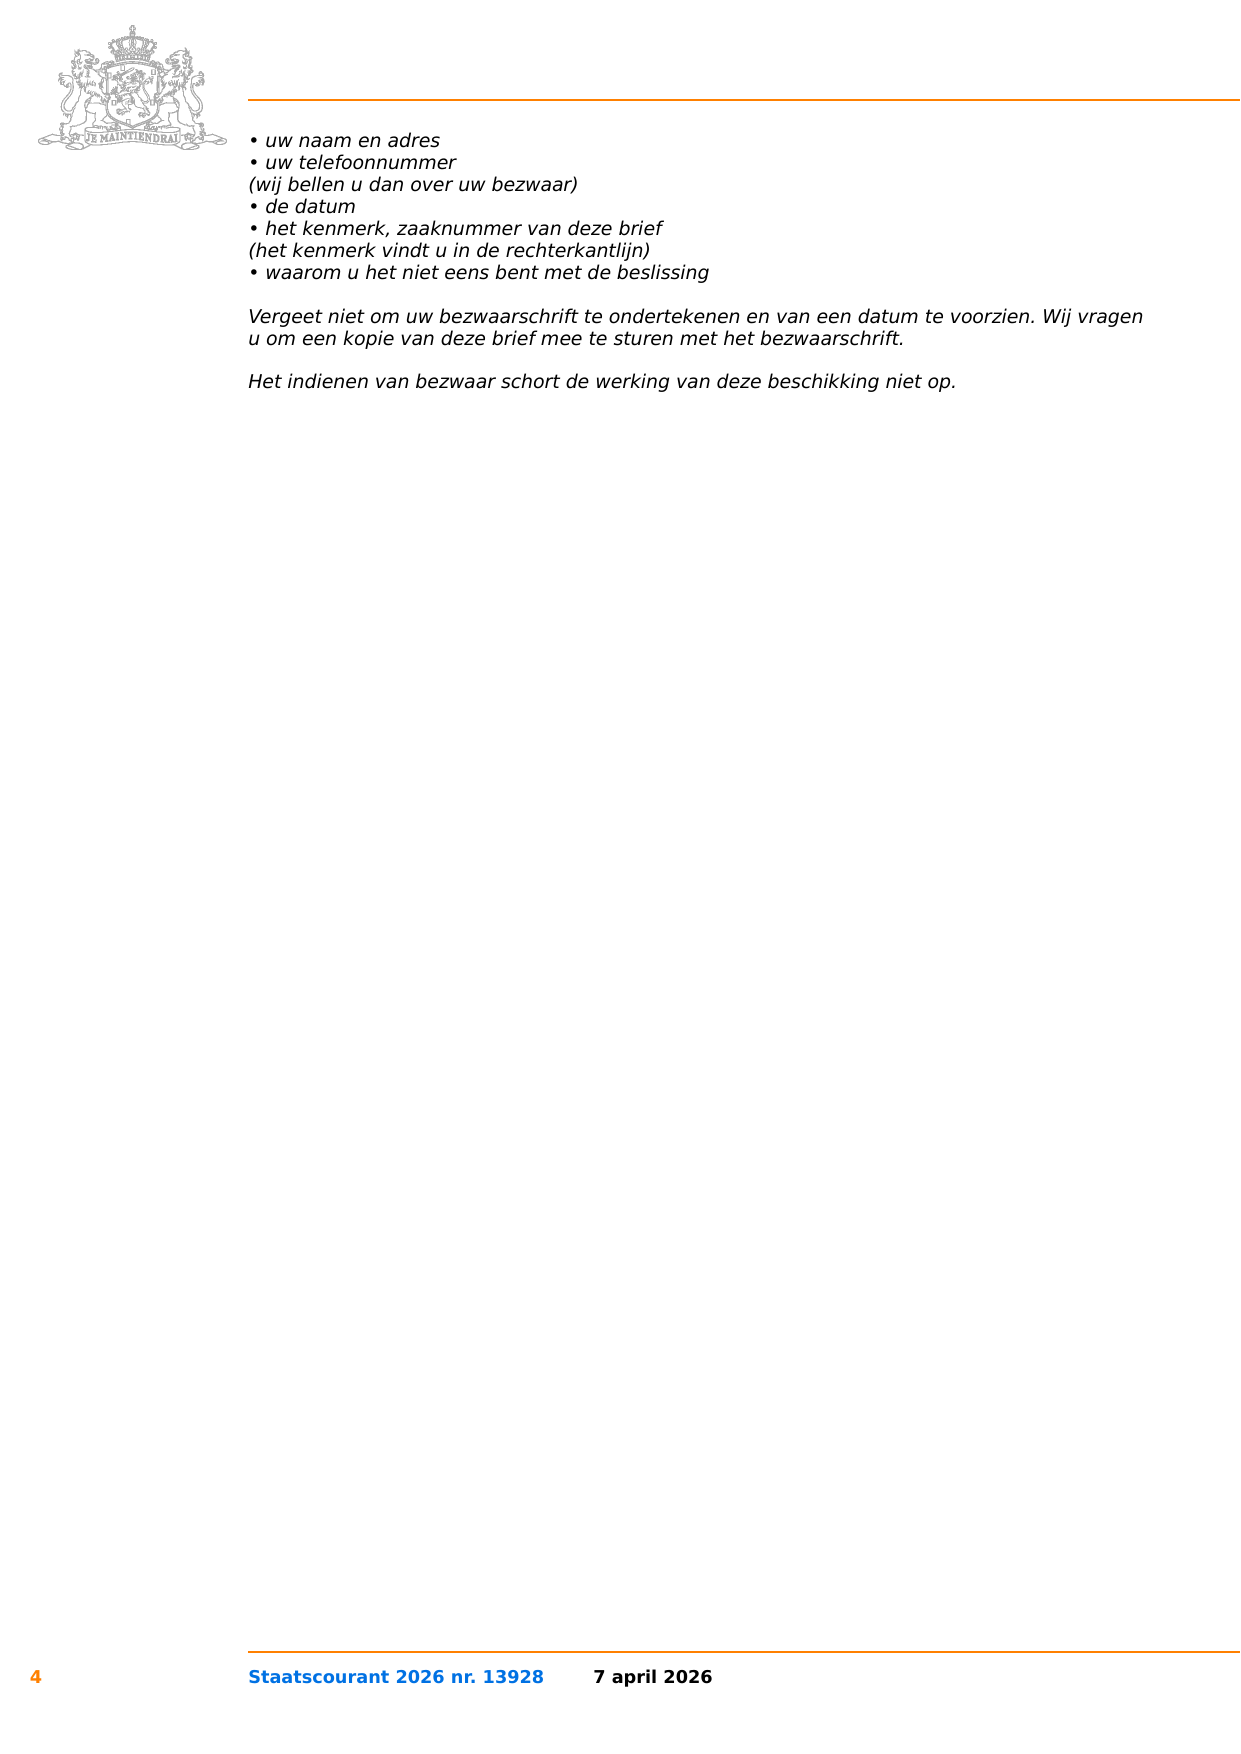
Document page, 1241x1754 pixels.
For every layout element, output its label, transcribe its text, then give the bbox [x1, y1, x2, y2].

text • de datum [248, 196, 1163, 218]
text Het indienen van bezwaar schort de werking van deze beschikking niet op. [248, 371, 1163, 393]
picture [38, 25, 227, 150]
text (wij bellen u dan over uw bezwaar) [248, 174, 1163, 196]
text Vergeet niet om uw bezwaarschrift te ondertekenen en van een datum te voorzien. Wij vragen u om een kopie van deze brief mee te sturen met het bezwaarschrift. [248, 306, 1163, 349]
text • waarom u het niet eens bent met de beslissing [248, 262, 1163, 284]
text • het kenmerk, zaaknummer van deze brief [248, 218, 1163, 240]
text (het kenmerk vindt u in de rechterkantlijn) [248, 240, 1163, 262]
text • uw telefoonnummer [248, 152, 1163, 174]
text • uw naam en adres [248, 130, 1163, 152]
